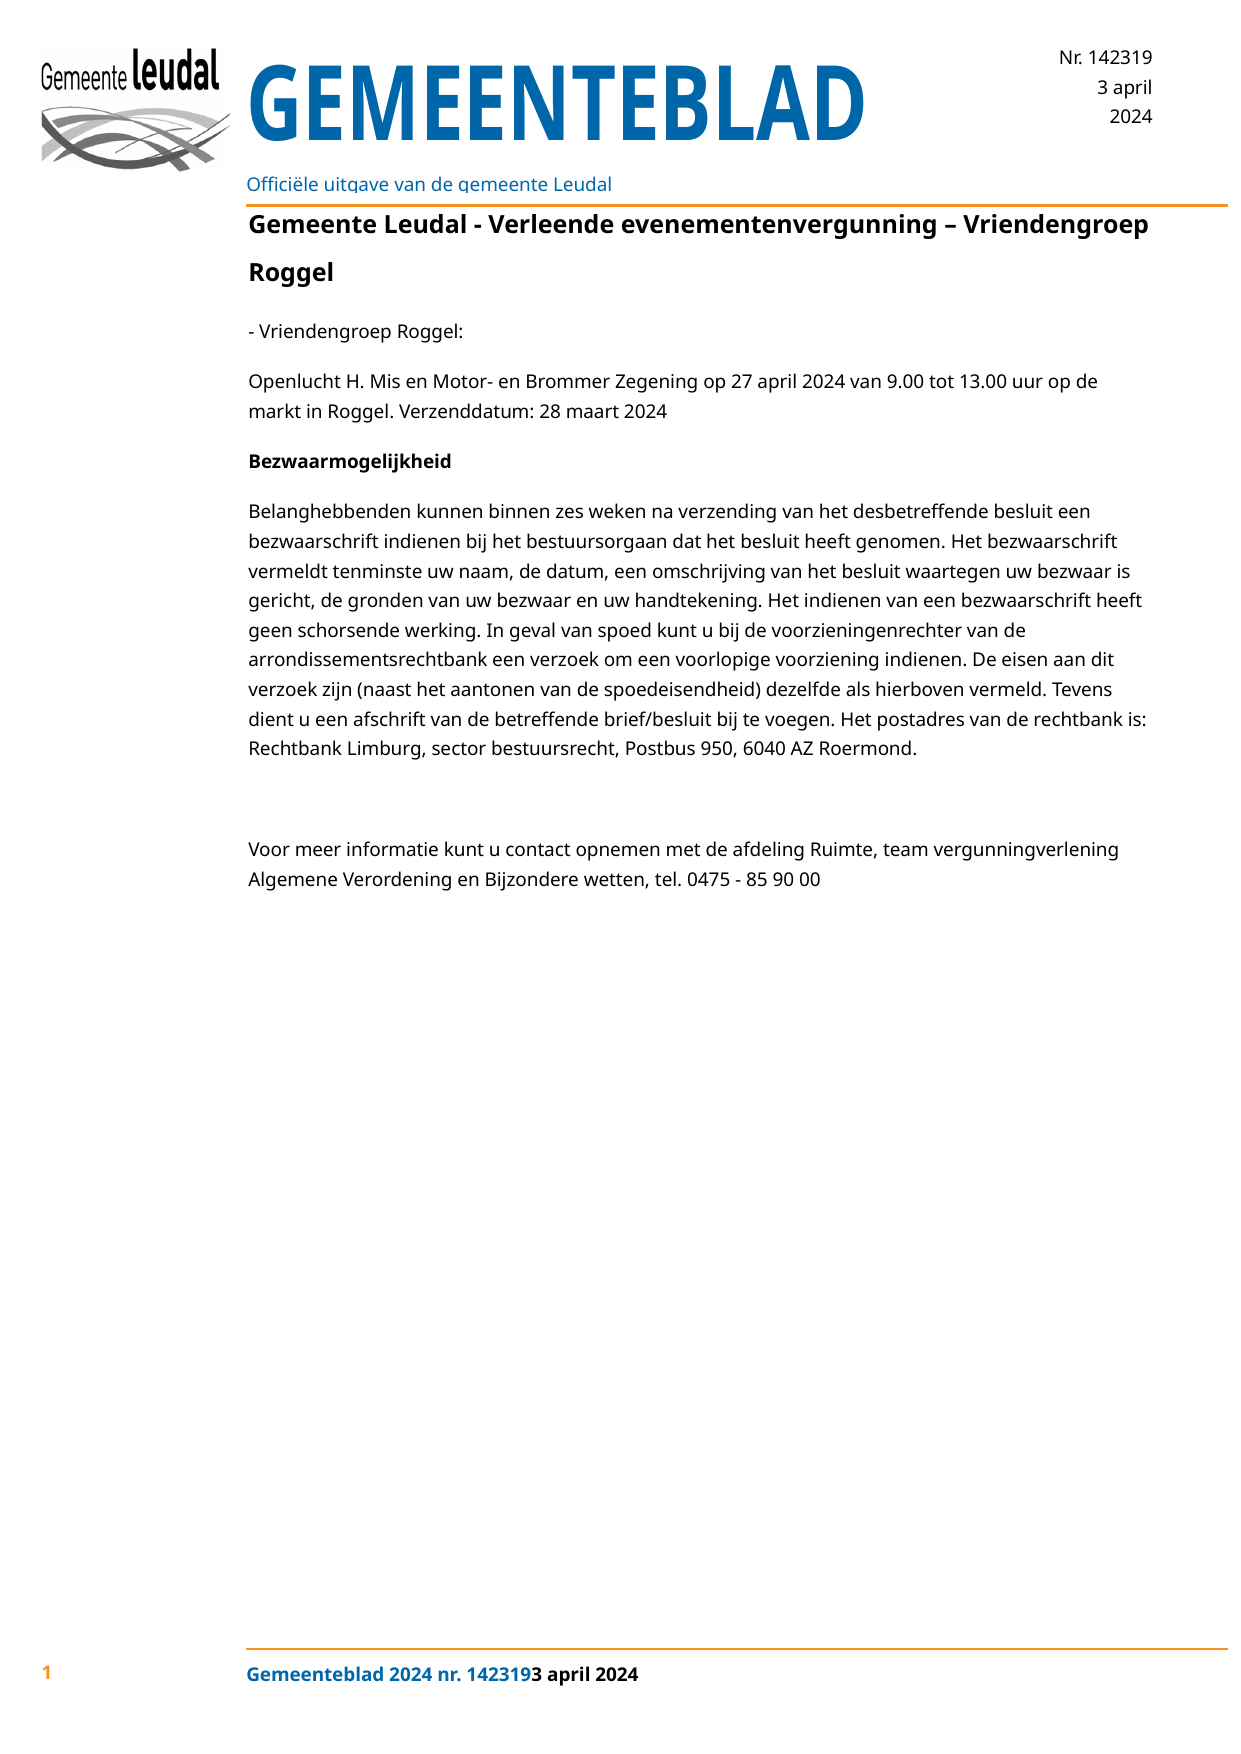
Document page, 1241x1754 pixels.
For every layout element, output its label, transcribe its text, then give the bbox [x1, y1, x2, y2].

text Gemeente Leudal - Verleende evenementenvergunning – Vriendengroep Roggel [248, 207, 1152, 288]
text Openlucht H. Mis en Motor- en Brommer Zegening op 27 april 2024 van 9.00 tot 13.00 uur op de markt in Roggel. Verzenddatum: 28 maart 2024 [248, 368, 1152, 424]
picture [41, 47, 231, 172]
text - Vriendengroep Roggel: [248, 318, 1152, 344]
text Bezwaarmogelijkheid [248, 448, 1152, 474]
text Voor meer informatie kunt u contact opnemen met de afdeling Ruimte, team vergunningverlening Algemene Verordening en Bijzondere wetten, tel. 0475 - 85 90 00 [248, 836, 1152, 892]
text Belanghebbenden kunnen binnen zes weken na verzending van het desbetreffende besluit een bezwaarschrift indienen bij het bestuursorgaan dat het besluit heeft genomen. Het bezwaarschrift vermeldt tenminste uw naam, de datum, een omschrijving van het besluit waartegen uw bezwaar is gericht, de gronden van uw bezwaar en uw handtekening. Het indienen van een bezwaarschrift heeft geen schorsende werking. In geval van spoed kunt u bij de voorzieningenrechter van de arrondissementsrechtbank een verzoek om een voorlopige voorziening indienen. De eisen aan dit verzoek zijn (naast het aantonen van de spoedeisendheid) dezelfde als hierboven vermeld. Tevens dient u een afschrift van de betreffende brief/besluit bij te voegen. Het postadres van de rechtbank is: Rechtbank Limburg, sector bestuursrecht, Postbus 950, 6040 AZ Roermond. [248, 499, 1152, 761]
